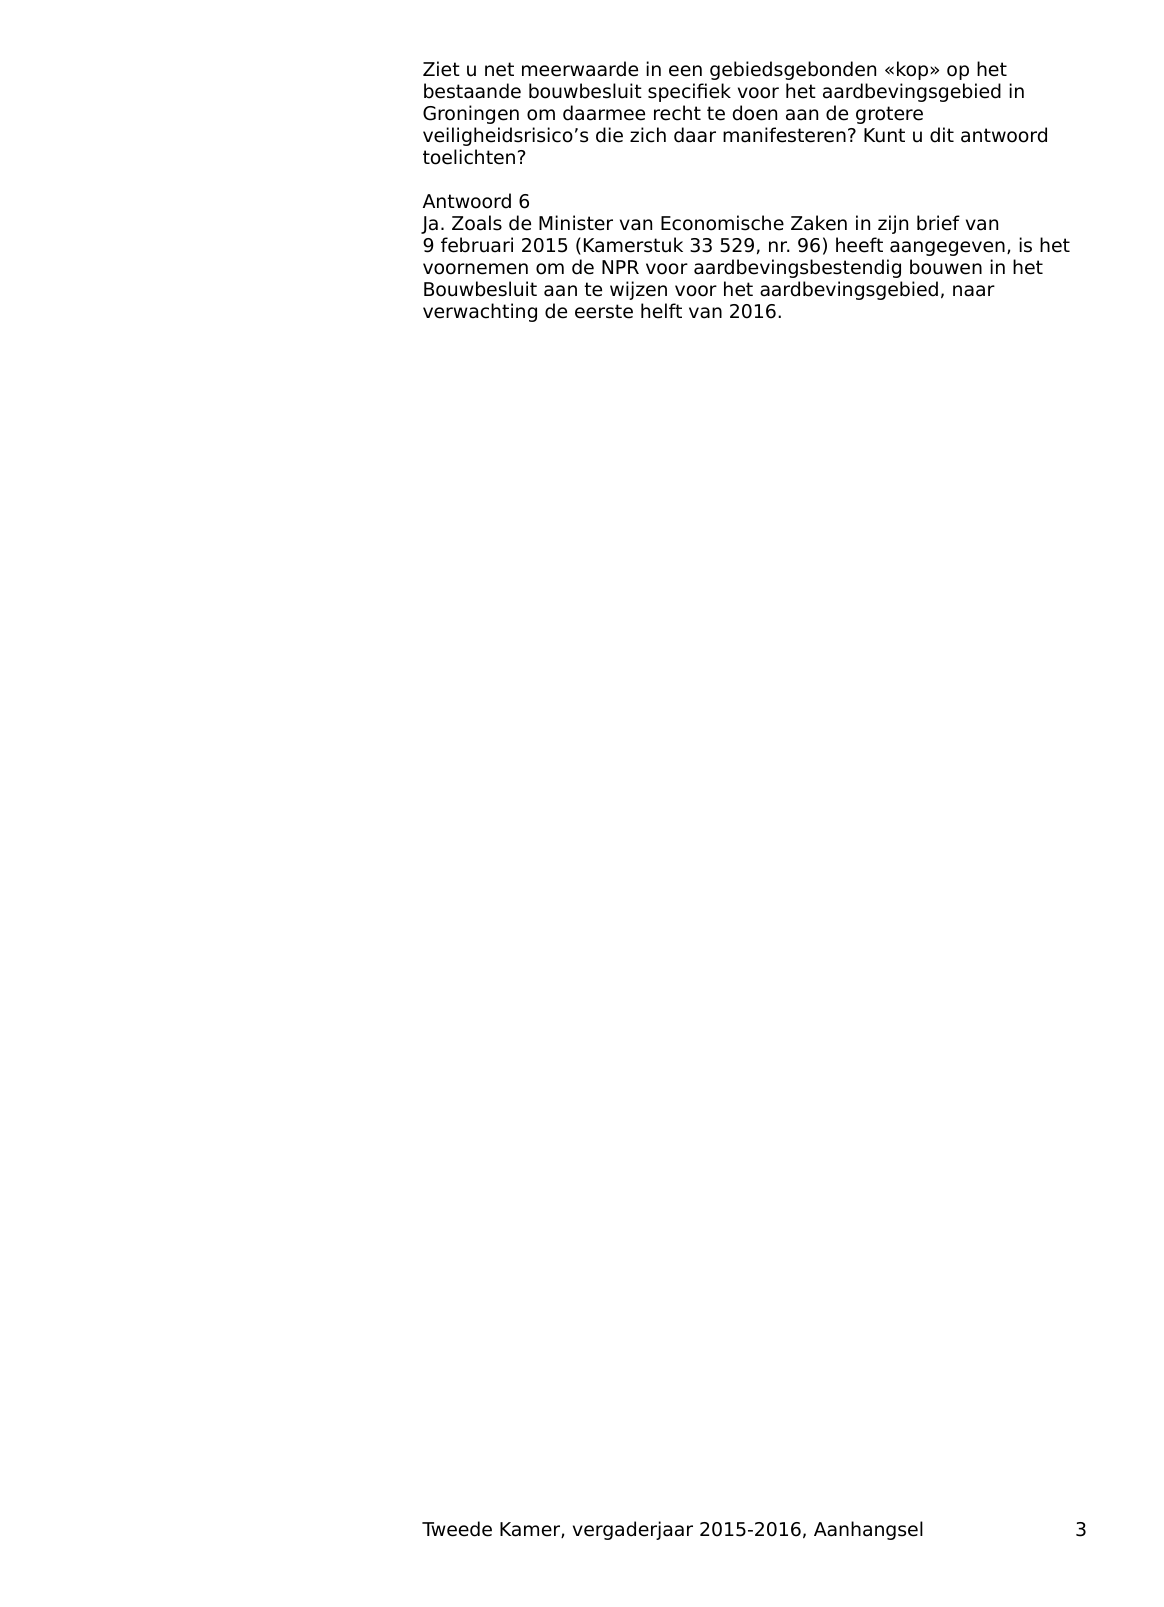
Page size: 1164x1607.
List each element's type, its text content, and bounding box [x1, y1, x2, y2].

text Ziet u net meerwaarde in een gebiedsgebonden «kop» op het bestaande bouwbesluit specifiek voor het aardbevingsgebied in Groningen om daarmee recht te doen aan de grotere veiligheidsrisico’s die zich daar manifesteren? Kunt u dit antwoord toelichten? [422, 59, 1087, 169]
text Ja. Zoals de Minister van Economische Zaken in zijn brief van 9 februari 2015 (Kamerstuk 33 529, nr. 96) heeft aangegeven, is het voornemen om de NPR voor aardbevingsbestendig bouwen in het Bouwbesluit aan te wijzen voor het aardbevingsgebied, naar verwachting de eerste helft van 2016. [422, 213, 1087, 323]
text Antwoord 6 [422, 191, 1087, 213]
